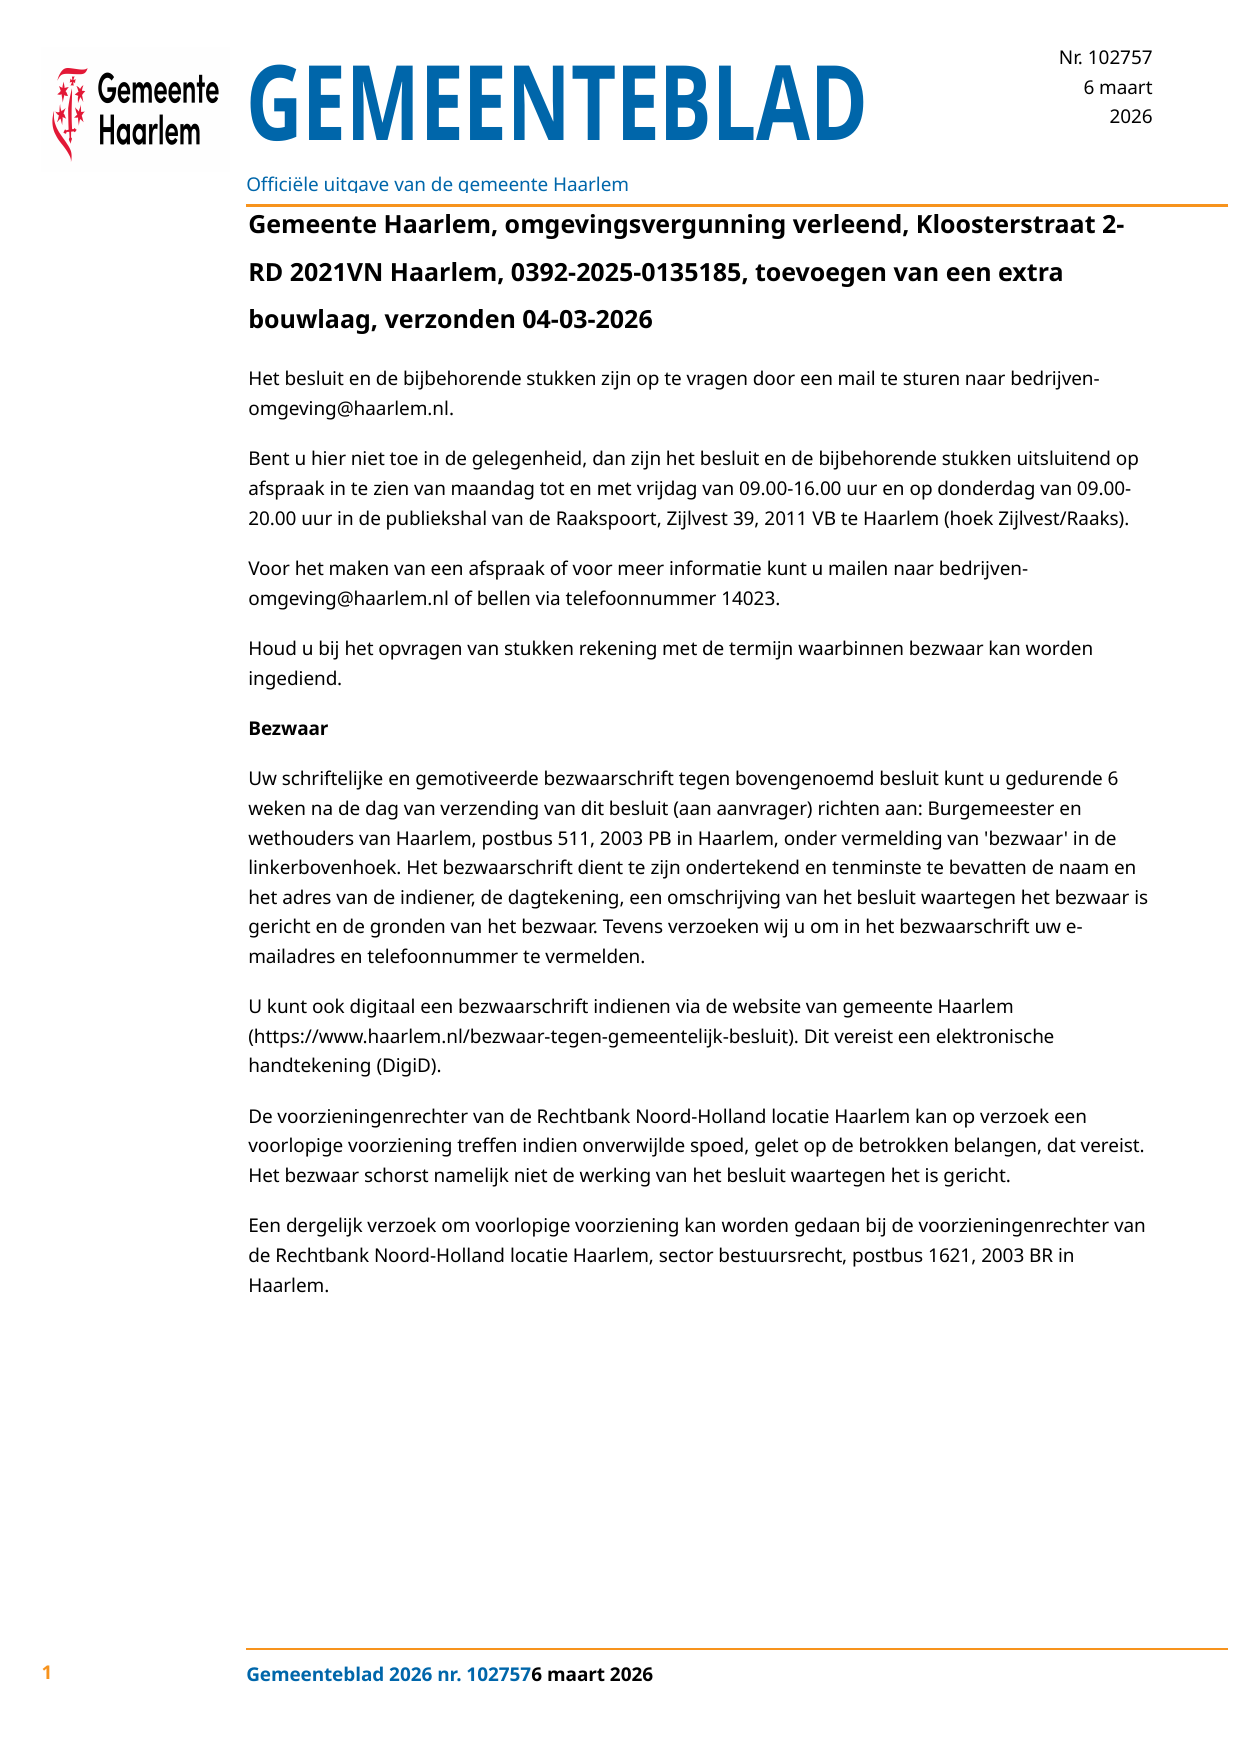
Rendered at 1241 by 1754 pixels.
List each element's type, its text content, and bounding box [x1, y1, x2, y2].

text Gemeente Haarlem, omgevingsvergunning verleend, Kloosterstraat 2-RD 2021VN Haarlem, 0392-2025-0135185, toevoegen van een extra bouwlaag, verzonden 04-03-2026 [248, 207, 1152, 336]
text Bent u hier niet toe in de gelegenheid, dan zijn het besluit en de bijbehorende stukken uitsluitend op afspraak in te zien van maandag tot en met vrijdag van 09.00-16.00 uur en op donderdag van 09.00-20.00 uur in de publiekshal van de Raakspoort, Zijlvest 39, 2011 VB te Haarlem (hoek Zijlvest/Raaks). [248, 446, 1152, 530]
text Uw schriftelijke en gemotiveerde bezwaarschrift tegen bovengenoemd besluit kunt u gedurende 6 weken na de dag van verzending van dit besluit (aan aanvrager) richten aan: Burgemeester en wethouders van Haarlem, postbus 511, 2003 PB in Haarlem, onder vermelding van 'bezwaar' in de linkerbovenhoek. Het bezwaarschrift dient te zijn ondertekend en tenminste te bevatten de naam en het adres van de indiener, de dagtekening, een omschrijving van het besluit waartegen het bezwaar is gericht en de gronden van het bezwaar. Tevens verzoeken wij u om in het bezwaarschrift uw e-mailadres en telefoonnummer te vermelden. [248, 766, 1152, 969]
text Voor het maken van een afspraak of voor meer informatie kunt u mailen naar bedrijven-omgeving@haarlem.nl of bellen via telefoonnummer 14023. [248, 555, 1152, 610]
text Bezwaar [248, 715, 1152, 741]
text Houd u bij het opvragen van stukken rekening met de termijn waarbinnen bezwaar kan worden ingediend. [248, 635, 1152, 690]
text U kunt ook digitaal een bezwaarschrift indienen via de website van gemeente Haarlem (https://www.haarlem.nl/bezwaar-tegen-gemeentelijk-besluit). Dit vereist een elektronische handtekening (DigiD). [248, 993, 1152, 1078]
text De voorzieningenrechter van de Rechtbank Noord-Holland locatie Haarlem kan op verzoek een voorlopige voorziening treffen indien onverwijlde spoed, gelet op de betrokken belangen, dat vereist. Het bezwaar schorst namelijk niet de werking van het besluit waartegen het is gericht. [248, 1103, 1152, 1188]
picture [41, 47, 231, 172]
text Het besluit en de bijbehorende stukken zijn op te vragen door een mail te sturen naar bedrijven-omgeving@haarlem.nl. [248, 366, 1152, 421]
text Een dergelijk verzoek om voorlopige voorziening kan worden gedaan bij de voorzieningenrechter van de Rechtbank Noord-Holland locatie Haarlem, sector bestuursrecht, postbus 1621, 2003 BR in Haarlem. [248, 1213, 1152, 1297]
